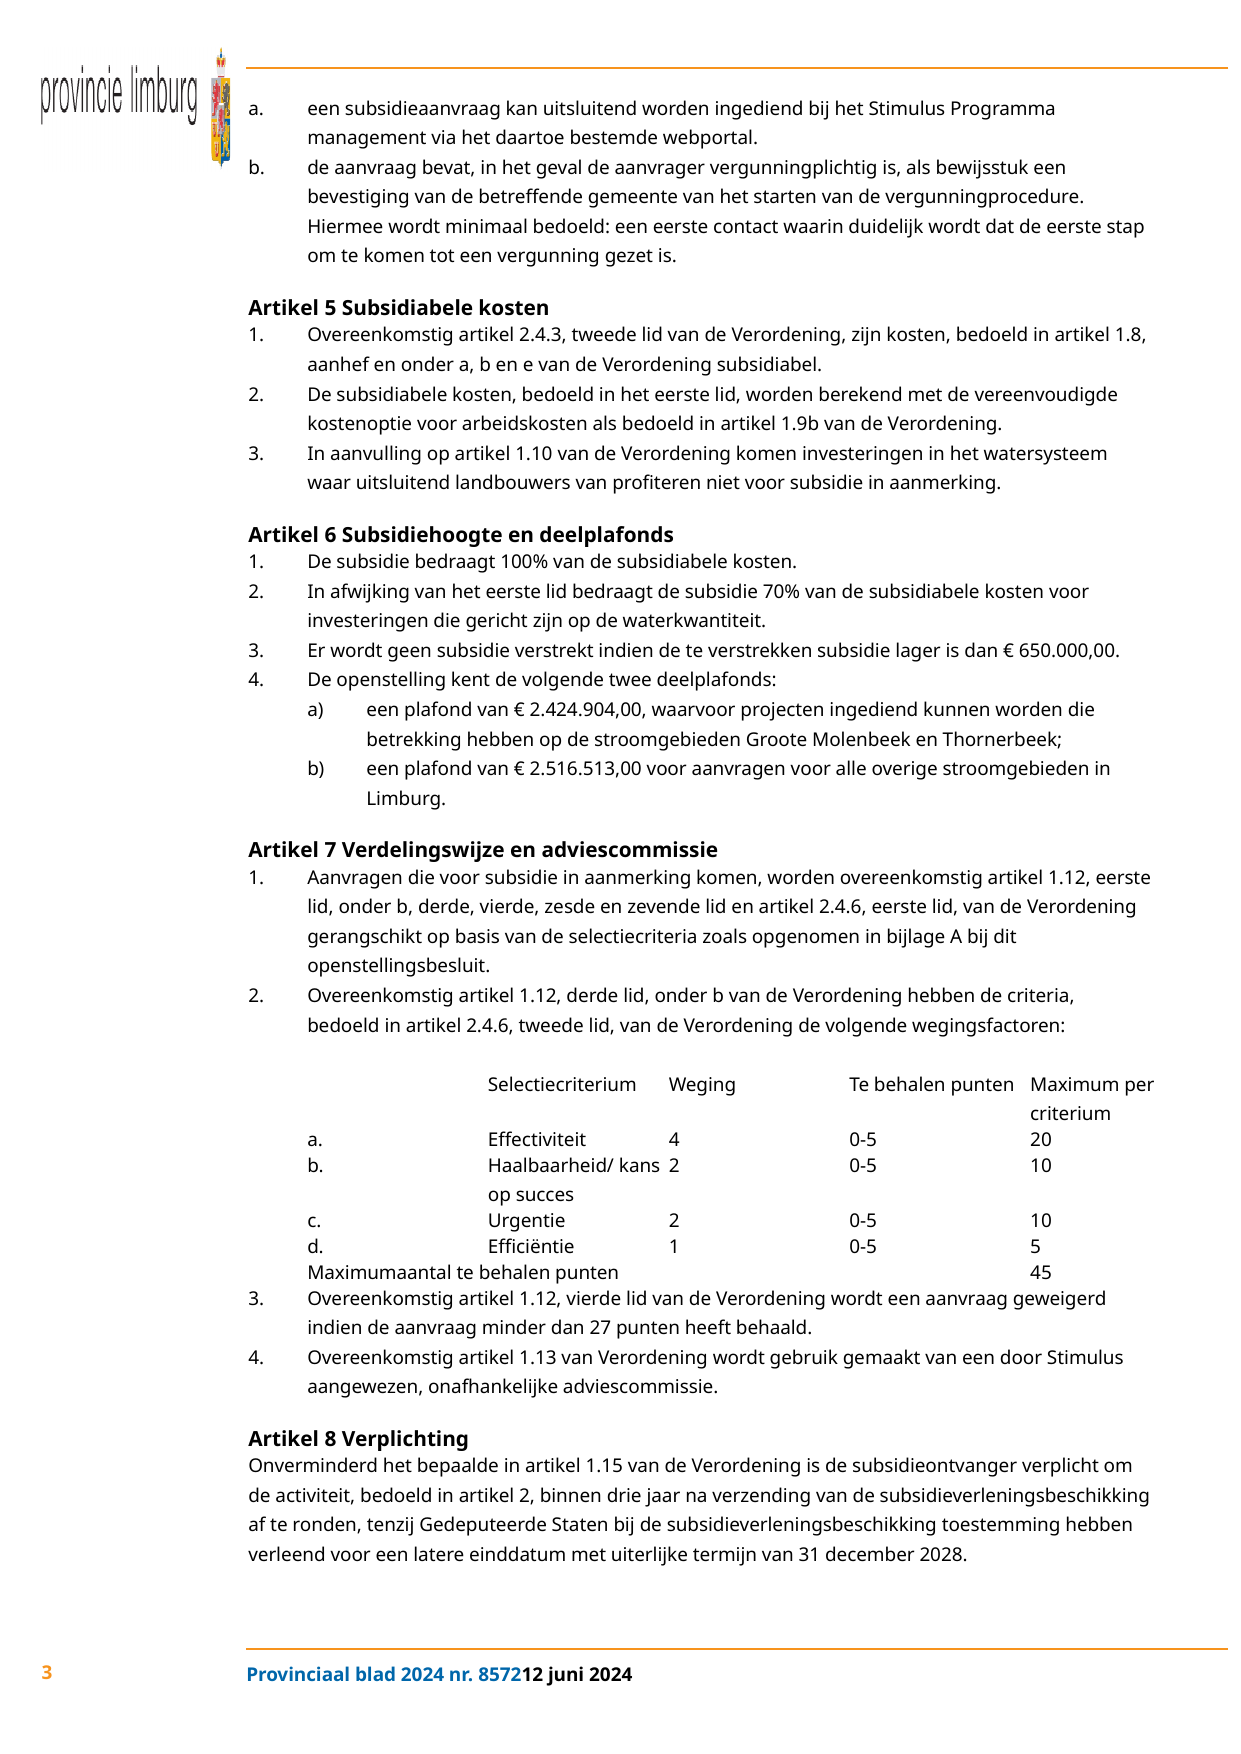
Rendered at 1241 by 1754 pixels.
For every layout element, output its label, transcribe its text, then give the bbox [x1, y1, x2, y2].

text Artikel 5 Subsidiabele kosten [248, 293, 1152, 322]
text Onverminderd het bepaalde in artikel 1.15 van de Verordening is de subsidieontvanger verplicht om de activiteit, bedoeld in artikel 2, binnen drie jaar na verzending van de subsidieverleningsbeschikking af te ronden, tenzij Gedeputeerde Staten bij de subsidieverleningsbeschikking toestemming hebben verleend voor een latere einddatum met uiterlijke termijn van 31 december 2028. [248, 1452, 1152, 1567]
table_header Selectiecriterium [488, 1071, 668, 1126]
table_cell 45 [1030, 1259, 1211, 1284]
table_cell Maximumaantal te behalen punten [307, 1259, 1030, 1284]
table_header Maximum per criterium [1030, 1071, 1211, 1126]
table_cell 20 [1030, 1126, 1211, 1152]
table_cell d. [307, 1233, 488, 1259]
table_header Te behalen punten [849, 1071, 1030, 1126]
table_header [307, 1071, 488, 1126]
table_cell Haalbaarheid/ kans op succes [488, 1152, 668, 1207]
table_cell 10 [1030, 1152, 1211, 1207]
text Artikel 8 Verplichting [248, 1424, 1152, 1452]
list Overeenkomstig artikel 1.13 van Verordening wordt gebruik gemaakt van een door Stimulus aangewezen, onafhankelijke adviescommissie. [248, 1344, 1152, 1399]
text Artikel 7 Verdelingswijze en adviescommissie [248, 835, 1152, 864]
list een plafond van € 2.516.513,00 voor aanvragen voor alle overige stroomgebieden in Limburg. [307, 755, 1152, 811]
table_cell 1 [669, 1233, 849, 1259]
list In afwijking van het eerste lid bedraagt de subsidie 70% van de subsidiabele kosten voor investeringen die gericht zijn op de waterkwantiteit. [248, 578, 1152, 633]
list de aanvraag bevat, in het geval de aanvrager vergunningplichtig is, als bewijsstuk een bevestiging van de betreffende gemeente van het starten van de vergunningprocedure. Hiermee wordt minimaal bedoeld: een eerste contact waarin duidelijk wordt dat de eerste stap om te komen tot een vergunning gezet is. [248, 154, 1152, 268]
table_cell 0-5 [849, 1208, 1030, 1233]
table_cell 10 [1030, 1208, 1211, 1233]
table_cell 2 [669, 1152, 849, 1207]
table_header Weging [669, 1071, 849, 1126]
list De subsidiabele kosten, bedoeld in het eerste lid, worden berekend met de vereenvoudigde kostenoptie voor arbeidskosten als bedoeld in artikel 1.9b van de Verordening. [248, 381, 1152, 436]
picture [41, 47, 231, 172]
list In aanvulling op artikel 1.10 van de Verordening komen investeringen in het watersysteem waar uitsluitend landbouwers van profiteren niet voor subsidie in aanmerking. [248, 440, 1152, 495]
list De subsidie bedraagt 100% van de subsidiabele kosten. [248, 548, 1152, 574]
table_cell 0-5 [849, 1233, 1030, 1259]
table_cell b. [307, 1152, 488, 1207]
list Overeenkomstig artikel 1.12, derde lid, onder b van de Verordening hebben de criteria, bedoeld in artikel 2.4.6, tweede lid, van de Verordening de volgende wegingsfactoren: [248, 982, 1152, 1037]
list De openstelling kent de volgende twee deelplafonds: [248, 667, 1152, 692]
table_cell a. [307, 1126, 488, 1152]
list een plafond van € 2.424.904,00, waarvoor projecten ingediend kunnen worden die betrekking hebben op de stroomgebieden Groote Molenbeek en Thornerbeek; [307, 696, 1152, 752]
table_cell c. [307, 1208, 488, 1233]
list een subsidieaanvraag kan uitsluitend worden ingediend bij het Stimulus Programma management via het daartoe bestemde webportal. [248, 95, 1152, 150]
table_cell 0-5 [849, 1152, 1030, 1207]
table_cell Effectiviteit [488, 1126, 668, 1152]
list Overeenkomstig artikel 1.12, vierde lid van de Verordening wordt een aanvraag geweigerd indien de aanvraag minder dan 27 punten heeft behaald. [248, 1285, 1152, 1340]
table_cell 4 [669, 1126, 849, 1152]
table_cell Urgentie [488, 1208, 668, 1233]
list Overeenkomstig artikel 2.4.3, tweede lid van de Verordening, zijn kosten, bedoeld in artikel 1.8, aanhef en onder a, b en e van de Verordening subsidiabel. [248, 322, 1152, 377]
table_cell 5 [1030, 1233, 1211, 1259]
table_cell 2 [669, 1208, 849, 1233]
table_cell 0-5 [849, 1126, 1030, 1152]
list Er wordt geen subsidie verstrekt indien de te verstrekken subsidie lager is dan € 650.000,00. [248, 637, 1152, 663]
text Artikel 6 Subsidiehoogte en deelplafonds [248, 520, 1152, 548]
list Aanvragen die voor subsidie in aanmerking komen, worden overeenkomstig artikel 1.12, eerste lid, onder b, derde, vierde, zesde en zevende lid en artikel 2.4.6, eerste lid, van de Verordening gerangschikt op basis van de selectiecriteria zoals opgenomen in bijlage A bij dit openstellingsbesluit. [248, 864, 1152, 978]
table_cell Efficiëntie [488, 1233, 668, 1259]
